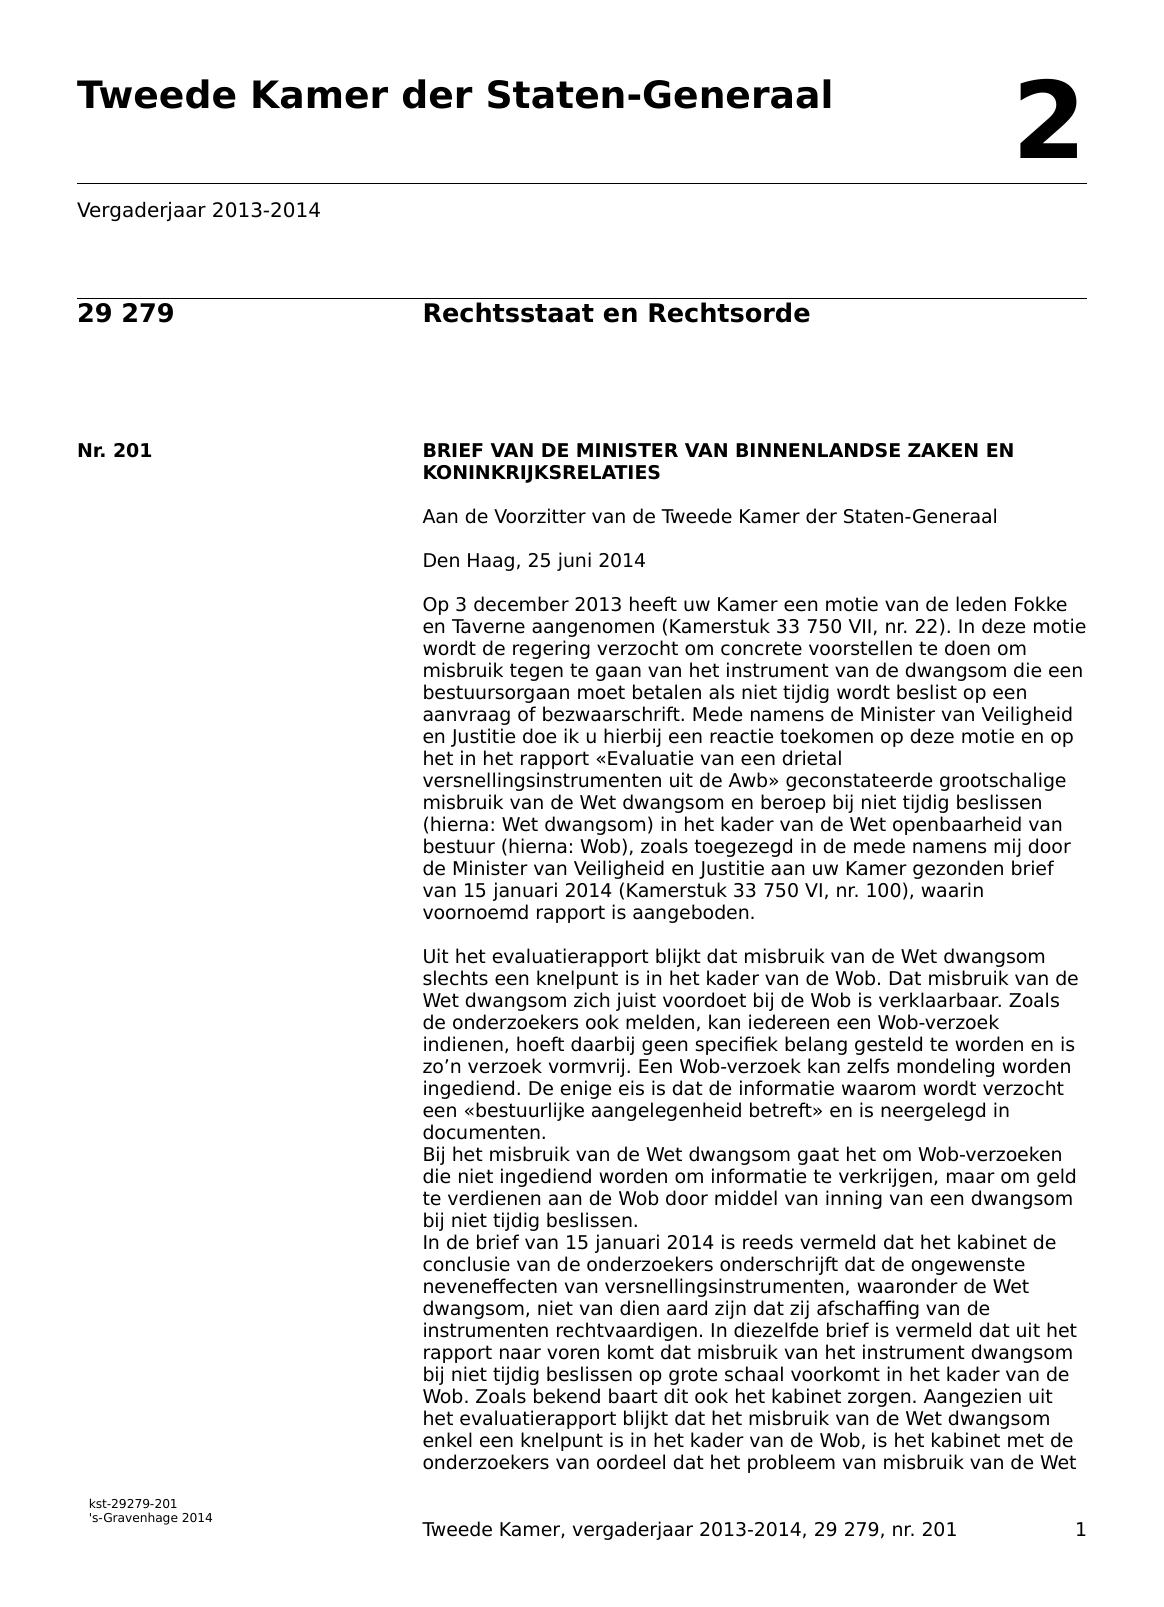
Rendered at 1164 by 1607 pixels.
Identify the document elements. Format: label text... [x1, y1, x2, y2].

table_header Tweede Kamer der Staten-Generaal [77, 59, 886, 183]
text Bij het misbruik van de Wet dwangsom gaat het om Wob-verzoeken die niet ingediend worden om informatie te verkrijgen, maar om geld te verdienen aan de Wob door middel van inning van een dwangsom bij niet tijdig beslissen. [422, 1144, 1087, 1232]
table_cell Vergaderjaar 2013-2014 [77, 184, 1087, 298]
subtitle Nr. 201 BRIEF VAN DE MINISTER VAN BINNENLANDSE ZAKEN EN KONINKRIJKSRELATIES [77, 440, 1087, 484]
text In de brief van 15 januari 2014 is reeds vermeld dat het kabinet de conclusie van de onderzoekers onderschrijft dat de ongewenste neveneffecten van versnellingsinstrumenten, waaronder de Wet dwangsom, niet van dien aard zijn dat zij afschaffing van de instrumenten rechtvaardigen. In diezelfde brief is vermeld dat uit het rapport naar voren komt dat misbruik van het instrument dwangsom bij niet tijdig beslissen op grote schaal voorkomt in het kader van de Wob. Zoals bekend baart dit ook het kabinet zorgen. Aangezien uit het evaluatierapport blijkt dat het misbruik van de Wet dwangsom enkel een knelpunt is in het kader van de Wob, is het kabinet met de onderzoekers van oordeel dat het probleem van misbruik van de Wet [422, 1232, 1087, 1473]
text kst-29279-201 [88, 1497, 323, 1511]
subtitle 29 279 Rechtsstaat en Rechtsorde [77, 299, 1087, 329]
text Aan de Voorzitter van de Tweede Kamer der Staten-Generaal [422, 506, 1087, 528]
text Op 3 december 2013 heeft uw Kamer een motie van de leden Fokke en Taverne aangenomen (Kamerstuk 33 750 VII, nr. 22). In deze motie wordt de regering verzocht om concrete voorstellen te doen om misbruik tegen te gaan van het instrument van de dwangsom die een bestuursorgaan moet betalen als niet tijdig wordt beslist op een aanvraag of bezwaarschrift. Mede namens de Minister van Veiligheid en Justitie doe ik u hierbij een reactie toekomen op deze motie en op het in het rapport «Evaluatie van een drietal versnellingsinstrumenten uit de Awb» geconstateerde grootschalige misbruik van de Wet dwangsom en beroep bij niet tijdig beslissen (hierna: Wet dwangsom) in het kader van de Wet openbaarheid van bestuur (hierna: Wob), zoals toegezegd in de mede namens mij door de Minister van Veiligheid en Justitie aan uw Kamer gezonden brief van 15 januari 2014 (Kamerstuk 33 750 VI, nr. 100), waarin voornoemd rapport is aangeboden. [422, 594, 1087, 924]
text Uit het evaluatierapport blijkt dat misbruik van de Wet dwangsom slechts een knelpunt is in het kader van de Wob. Dat misbruik van de Wet dwangsom zich juist voordoet bij de Wob is verklaarbaar. Zoals de onderzoekers ook melden, kan iedereen een Wob-verzoek indienen, hoeft daarbij geen specifiek belang gesteld te worden en is zo’n verzoek vormvrij. Een Wob-verzoek kan zelfs mondeling worden ingediend. De enige eis is dat de informatie waarom wordt verzocht een «bestuurlijke aangelegenheid betreft» en is neergelegd in documenten. [422, 946, 1087, 1144]
text 's-Gravenhage 2014 [88, 1511, 323, 1525]
table_header 2 [886, 59, 1087, 183]
text Den Haag, 25 juni 2014 [422, 550, 1087, 572]
